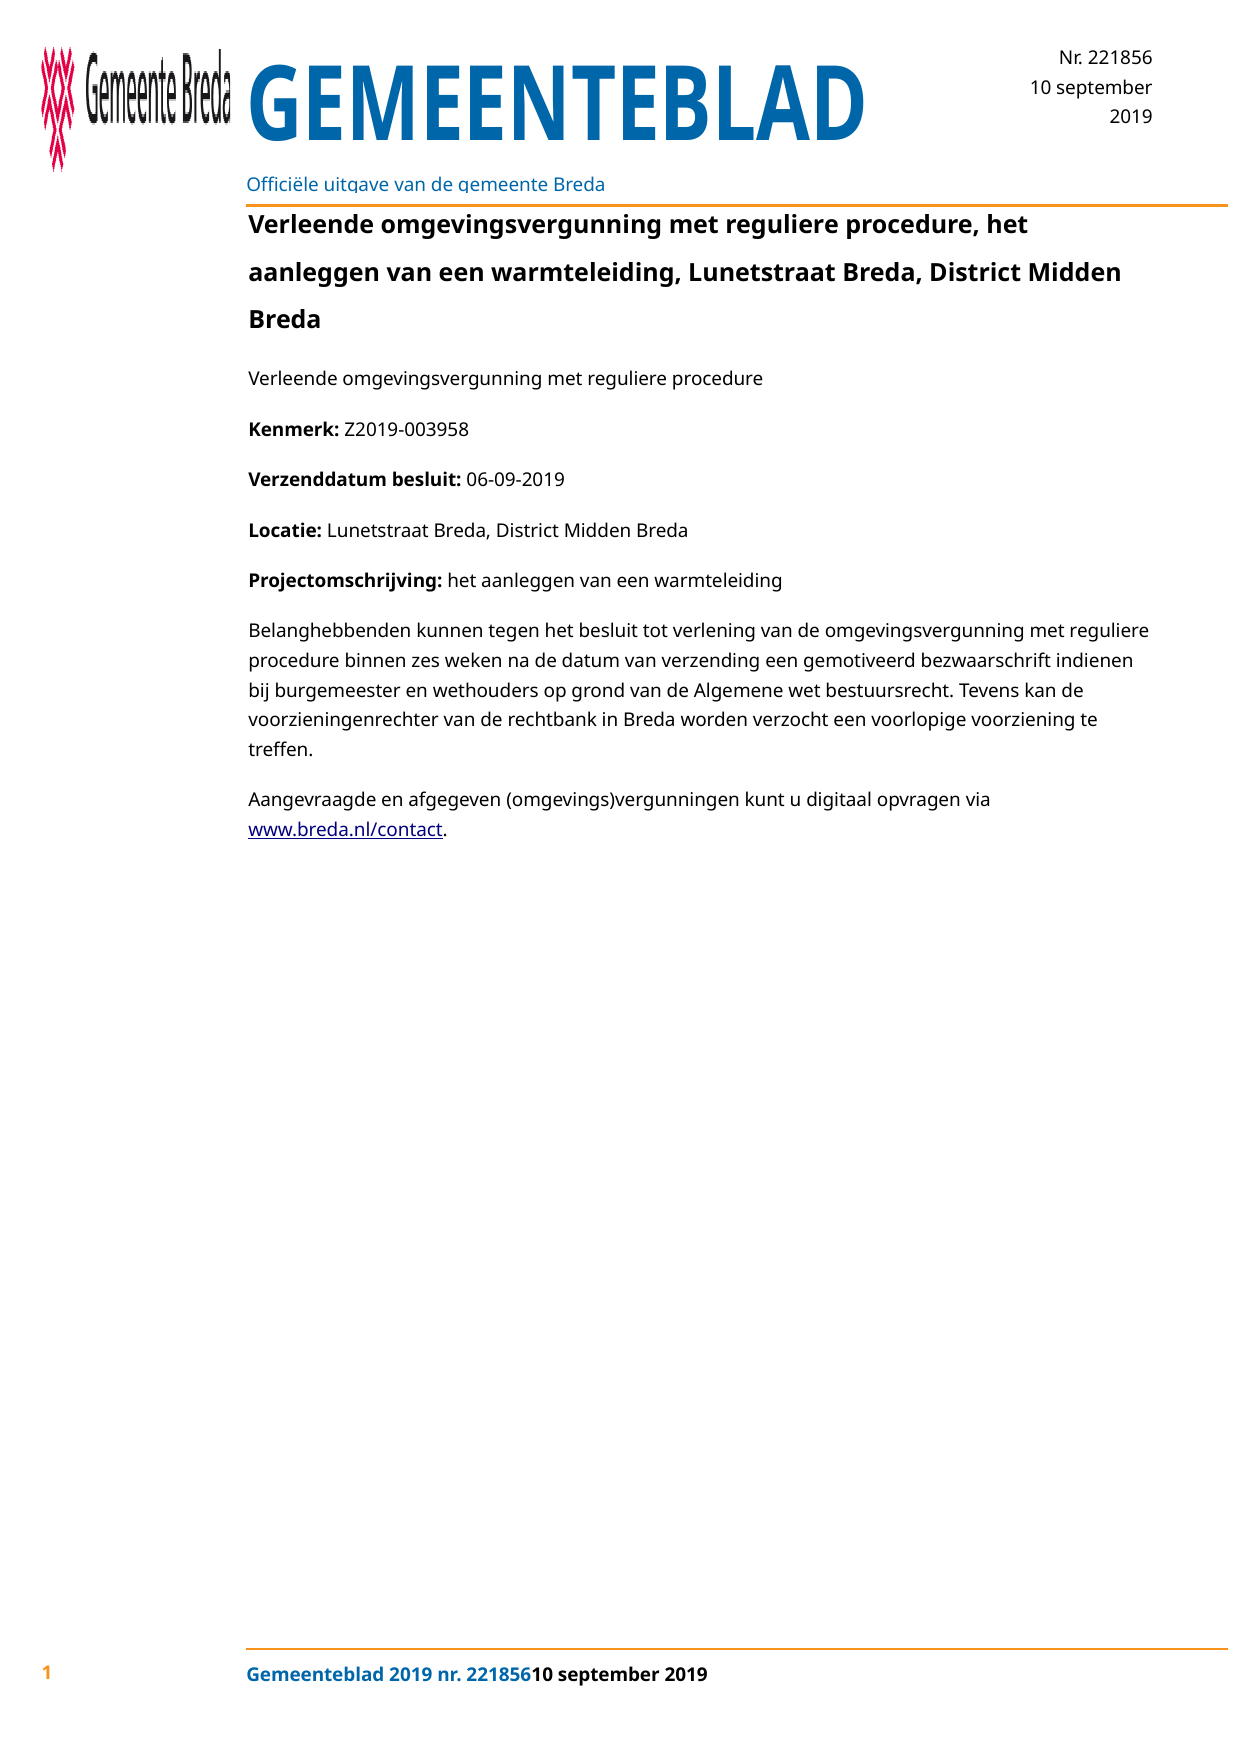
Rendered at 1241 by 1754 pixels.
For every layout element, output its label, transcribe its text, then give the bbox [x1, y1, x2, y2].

text Belanghebbenden kunnen tegen het besluit tot verlening van de omgevingsvergunning met reguliere procedure binnen zes weken na de datum van verzending een gemotiveerd bezwaarschrift indienen bij burgemeester en wethouders op grond van de Algemene wet bestuursrecht. Tevens kan de voorzieningenrechter van de rechtbank in Breda worden verzocht een voorlopige voorziening te treffen. [248, 618, 1152, 762]
text Locatie: Lunetstraat Breda, District Midden Breda [248, 517, 1152, 542]
text Verleende omgevingsvergunning met reguliere procedure, het aanleggen van een warmteleiding, Lunetstraat Breda, District Midden Breda [248, 207, 1152, 336]
picture [41, 47, 231, 172]
text Verleende omgevingsvergunning met reguliere procedure [248, 366, 1152, 391]
text Kenmerk: Z2019-003958 [248, 416, 1152, 442]
text Verzenddatum besluit: 06-09-2019 [248, 466, 1152, 492]
text Projectomschrijving: het aanleggen van een warmteleiding [248, 567, 1152, 593]
text Aangevraagde en afgegeven (omgevings)vergunningen kunt u digitaal opvragen via www.breda.nl/contact. [248, 786, 1152, 842]
